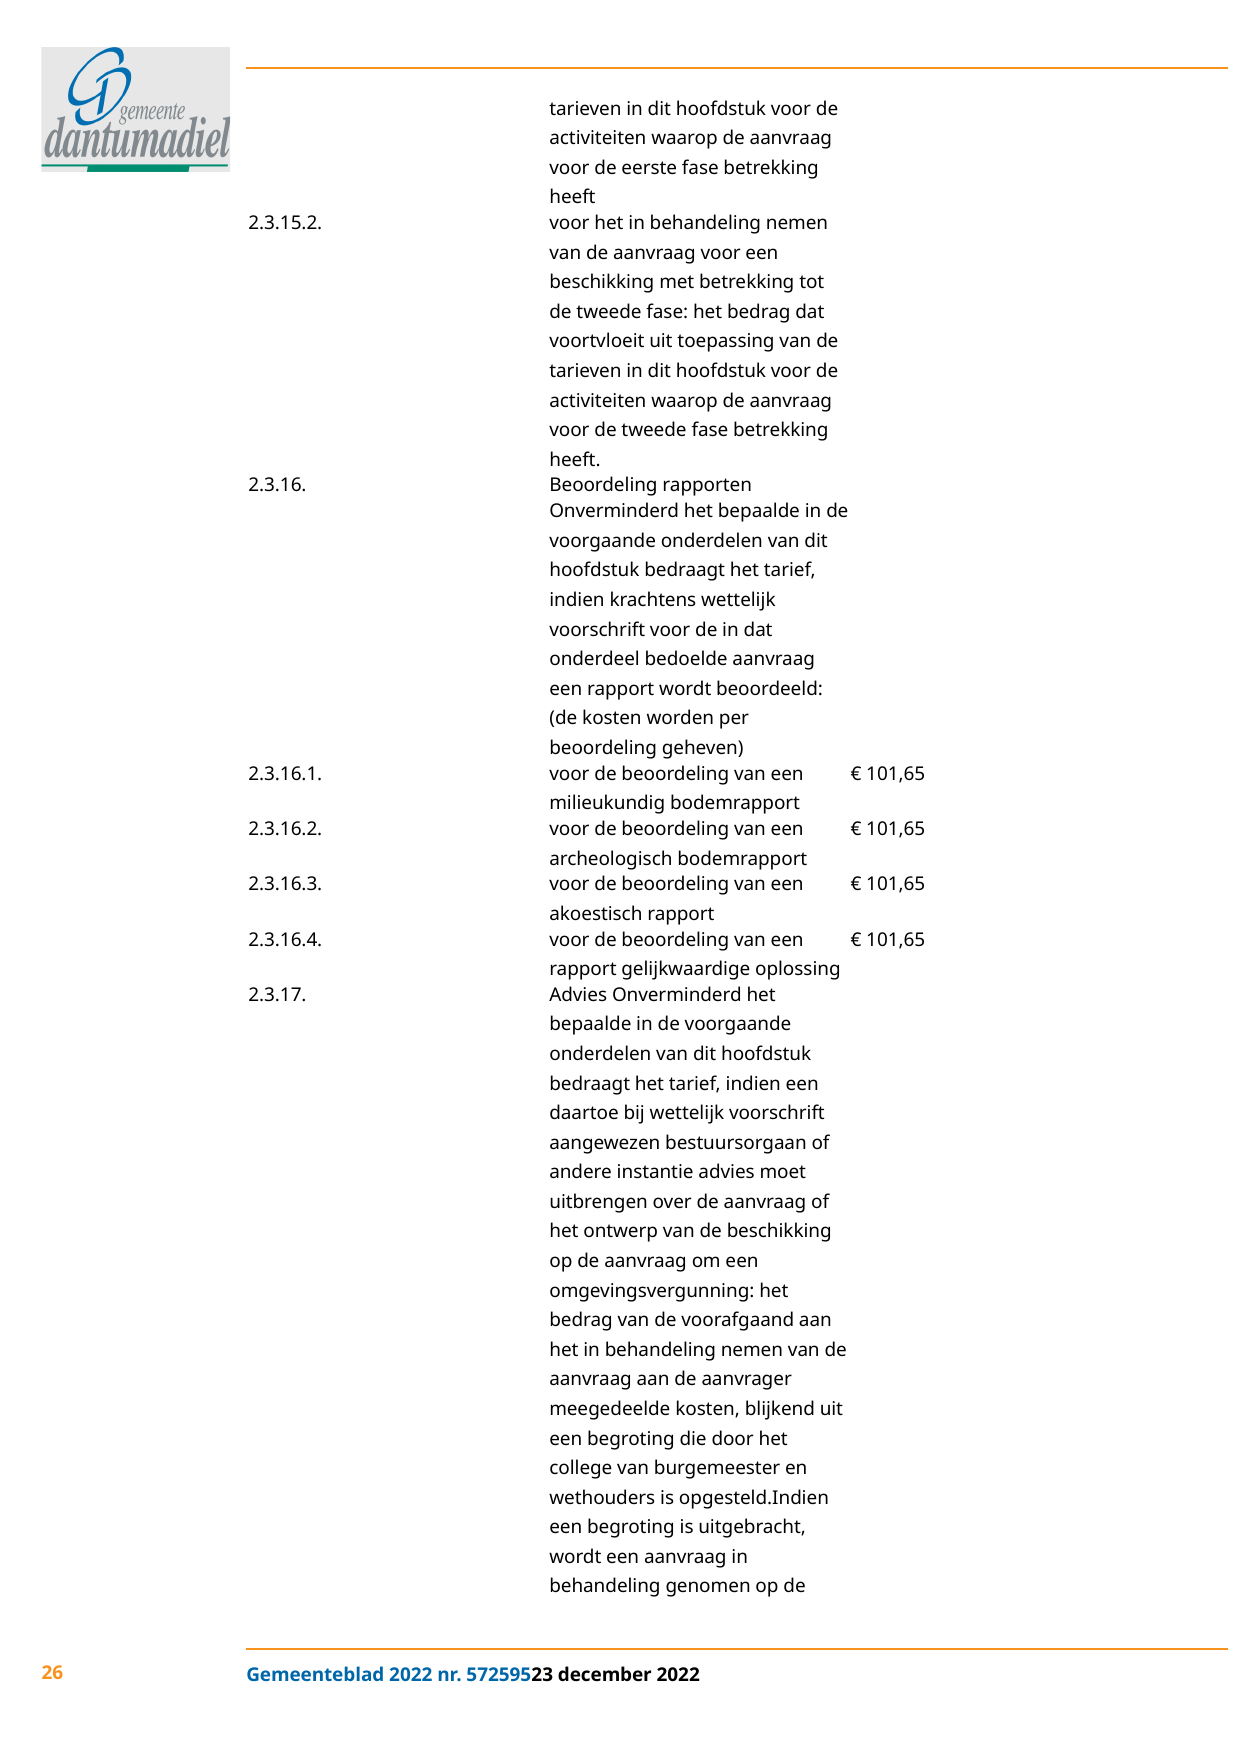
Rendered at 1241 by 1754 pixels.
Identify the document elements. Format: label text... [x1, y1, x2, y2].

table_cell € 101,65 [850, 870, 1152, 926]
table_cell [850, 981, 1152, 1598]
table_cell tarieven in dit hoofdstuk voor de activiteiten waarop de aanvraag voor de eerste fase betrekking heeft [549, 95, 850, 209]
table_cell 2.3.16.1. [248, 760, 549, 815]
table_cell € 101,65 [850, 926, 1152, 981]
table_cell 2.3.17. [248, 981, 549, 1598]
table_cell € 101,65 [850, 815, 1152, 870]
table_cell 2.3.16.3. [248, 870, 549, 926]
table_cell [248, 498, 549, 760]
table_cell [850, 498, 1152, 760]
table_cell voor de beoordeling van een milieukundig bodemrapport [549, 760, 850, 815]
table_cell Onverminderd het bepaalde in de voorgaande onderdelen van dit hoofdstuk bedraagt het tarief, indien krachtens wettelijk voorschrift voor de in dat onderdeel bedoelde aanvraag een rapport wordt beoordeeld: (de kosten worden per beoordeling geheven) [549, 498, 850, 760]
table_cell [248, 95, 549, 209]
table_cell Beoordeling rapporten [549, 472, 850, 497]
table_cell 2.3.16. [248, 472, 549, 497]
table_cell [850, 95, 1152, 209]
table_cell voor de beoordeling van een archeologisch bodemrapport [549, 815, 850, 870]
table_cell 2.3.15.2. [248, 209, 549, 472]
table_cell 2.3.16.2. [248, 815, 549, 870]
table_cell voor het in behandeling nemen van de aanvraag voor een beschikking met betrekking tot de tweede fase: het bedrag dat voortvloeit uit toepassing van de tarieven in dit hoofdstuk voor de activiteiten waarop de aanvraag voor de tweede fase betrekking heeft. [549, 209, 850, 472]
table_cell voor de beoordeling van een rapport gelijkwaardige oplossing [549, 926, 850, 981]
table_cell 2.3.16.4. [248, 926, 549, 981]
picture [41, 47, 231, 172]
table_cell € 101,65 [850, 760, 1152, 815]
table_cell [850, 209, 1152, 472]
table_cell Advies Onverminderd het bepaalde in de voorgaande onderdelen van dit hoofdstuk bedraagt het tarief, indien een daartoe bij wettelijk voorschrift aangewezen bestuursorgaan of andere instantie advies moet uitbrengen over de aanvraag of het ontwerp van de beschikking op de aanvraag om een omgevingsvergunning: het bedrag van de voorafgaand aan het in behandeling nemen van de aanvraag aan de aanvrager meegedeelde kosten, blijkend uit een begroting die door het college van burgemeester en wethouders is opgesteld.Indien een begroting is uitgebracht, wordt een aanvraag in behandeling genomen op de [549, 981, 850, 1598]
table_cell [850, 472, 1152, 497]
table_cell voor de beoordeling van een akoestisch rapport [549, 870, 850, 926]
